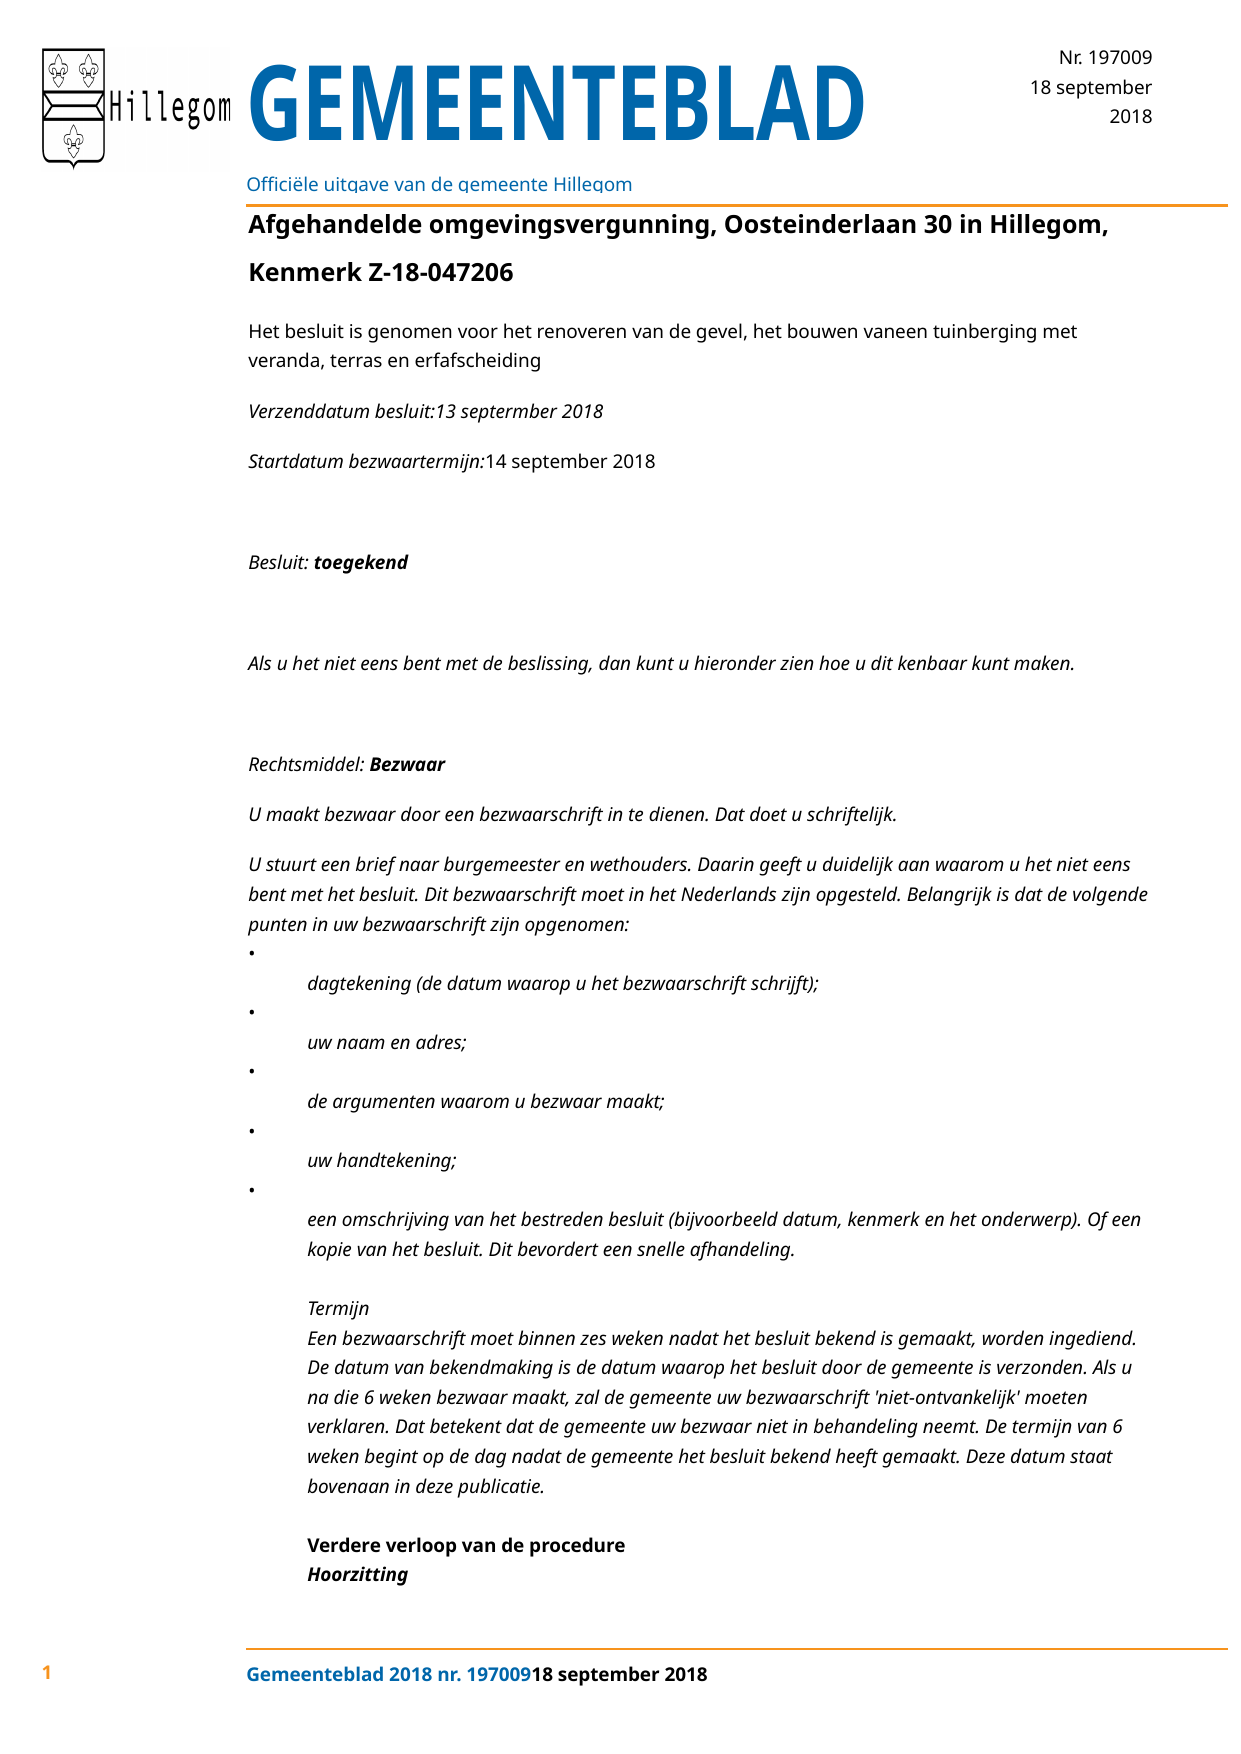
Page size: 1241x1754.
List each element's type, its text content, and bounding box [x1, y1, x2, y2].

text U maakt bezwaar door een bezwaarschrift in te dienen. Dat doet u schriftelijk. [248, 801, 1152, 827]
text Als u het niet eens bent met de beslissing, dan kunt u hieronder zien hoe u dit kenbaar kunt maken. [248, 650, 1152, 676]
list een omschrijving van het bestreden besluit (bijvoorbeeld datum, kenmerk en het onderwerp). Of een kopie van het besluit. Dit bevordert een snelle afhandeling. [248, 1207, 1152, 1262]
picture [41, 47, 231, 172]
list uw naam en adres; [248, 1029, 1152, 1055]
list uw handtekening; [248, 1147, 1152, 1173]
text Rechtsmiddel: Bezwaar [248, 751, 1152, 777]
text Verzenddatum besluit:13 septermber 2018 [248, 398, 1152, 424]
list Termijn [248, 1295, 1152, 1321]
text Besluit: toegekend [248, 549, 1152, 575]
text Startdatum bezwaartermijn:14 september 2018 [248, 448, 1152, 474]
text Het besluit is genomen voor het renoveren van de gevel, het bouwen vaneen tuinberging met veranda, terras en erfafscheiding [248, 318, 1152, 373]
list Een bezwaarschrift moet binnen zes weken nadat het besluit bekend is gemaakt, worden ingediend. De datum van bekendmaking is de datum waarop het besluit door de gemeente is verzonden. Als u na die 6 weken bezwaar maakt, zal de gemeente uw bezwaarschrift 'niet-ontvankelijk' moeten verklaren. Dat betekent dat de gemeente uw bezwaar niet in behandeling neemt. De termijn van 6 weken begint op de dag nadat de gemeente het besluit bekend heeft gemaakt. Deze datum staat bovenaan in deze publicatie. [248, 1325, 1152, 1499]
list Verdere verloop van de procedure [248, 1532, 1152, 1558]
list Hoorzitting [248, 1562, 1152, 1587]
list dagtekening (de datum waarop u het bezwaarschrift schrijft); [248, 970, 1152, 996]
text U stuurt een brief naar burgemeester en wethouders. Daarin geeft u duidelijk aan waarom u het niet eens bent met het besluit. Dit bezwaarschrift moet in het Nederlands zijn opgesteld. Belangrijk is dat de volgende punten in uw bezwaarschrift zijn opgenomen: [248, 852, 1152, 937]
list de argumenten waarom u bezwaar maakt; [248, 1088, 1152, 1114]
text Afgehandelde omgevingsvergunning, Oosteinderlaan 30 in Hillegom, Kenmerk Z-18-047206 [248, 207, 1152, 288]
